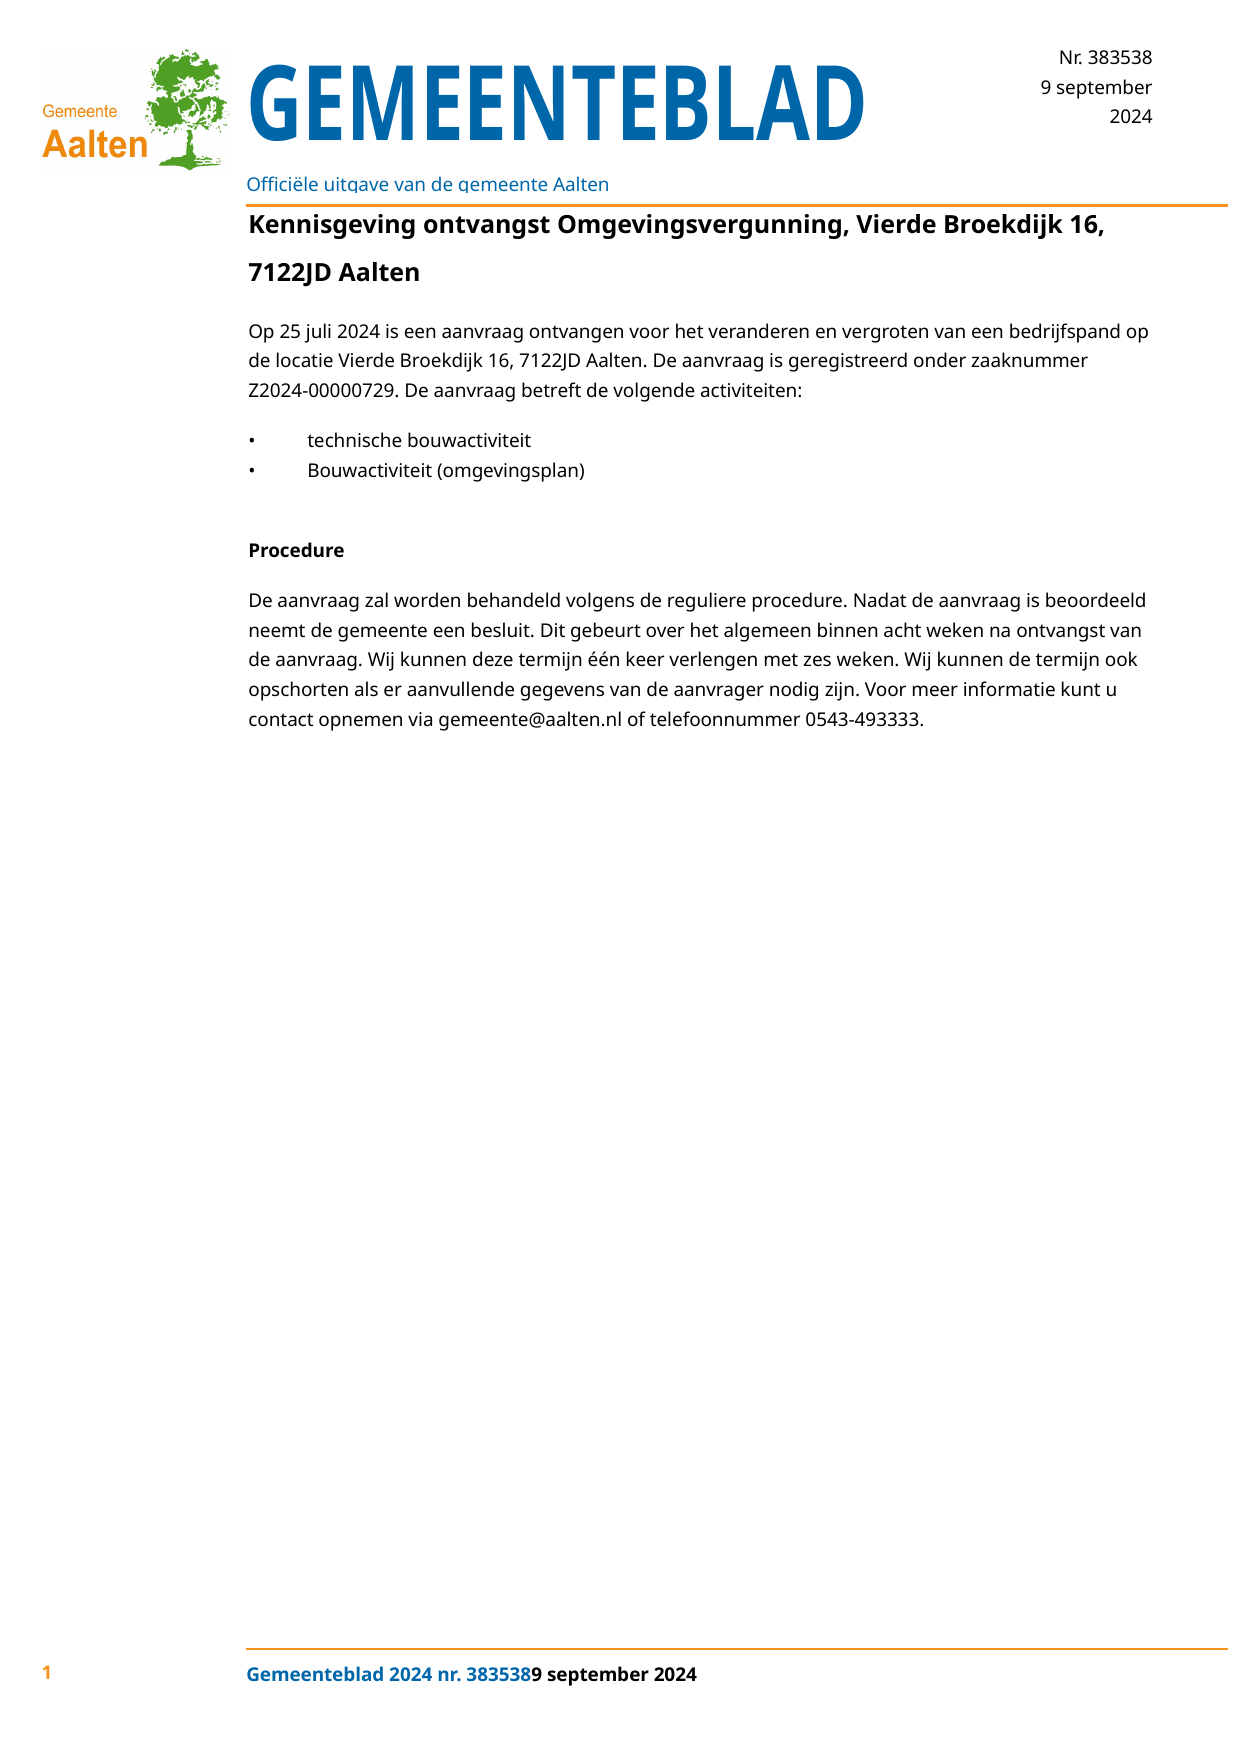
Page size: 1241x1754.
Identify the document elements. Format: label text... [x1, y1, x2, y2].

text Procedure [248, 537, 1152, 563]
picture [41, 47, 231, 172]
list technische bouwactiviteit [248, 427, 1152, 453]
text Kennisgeving ontvangst Omgevingsvergunning, Vierde Broekdijk 16, 7122JD Aalten [248, 207, 1152, 288]
text Op 25 juli 2024 is een aanvraag ontvangen voor het veranderen en vergroten van een bedrijfspand op de locatie Vierde Broekdijk 16, 7122JD Aalten. De aanvraag is geregistreerd onder zaaknummer Z2024-00000729. De aanvraag betreft de volgende activiteiten: [248, 318, 1152, 403]
list Bouwactiviteit (omgevingsplan) [248, 457, 1152, 483]
text De aanvraag zal worden behandeld volgens de reguliere procedure. Nadat de aanvraag is beoordeeld neemt de gemeente een besluit. Dit gebeurt over het algemeen binnen acht weken na ontvangst van de aanvraag. Wij kunnen deze termijn één keer verlengen met zes weken. Wij kunnen de termijn ook opschorten als er aanvullende gegevens van de aanvrager nodig zijn. Voor meer informatie kunt u contact opnemen via gemeente@aalten.nl of telefoonnummer 0543-493333. [248, 587, 1152, 732]
